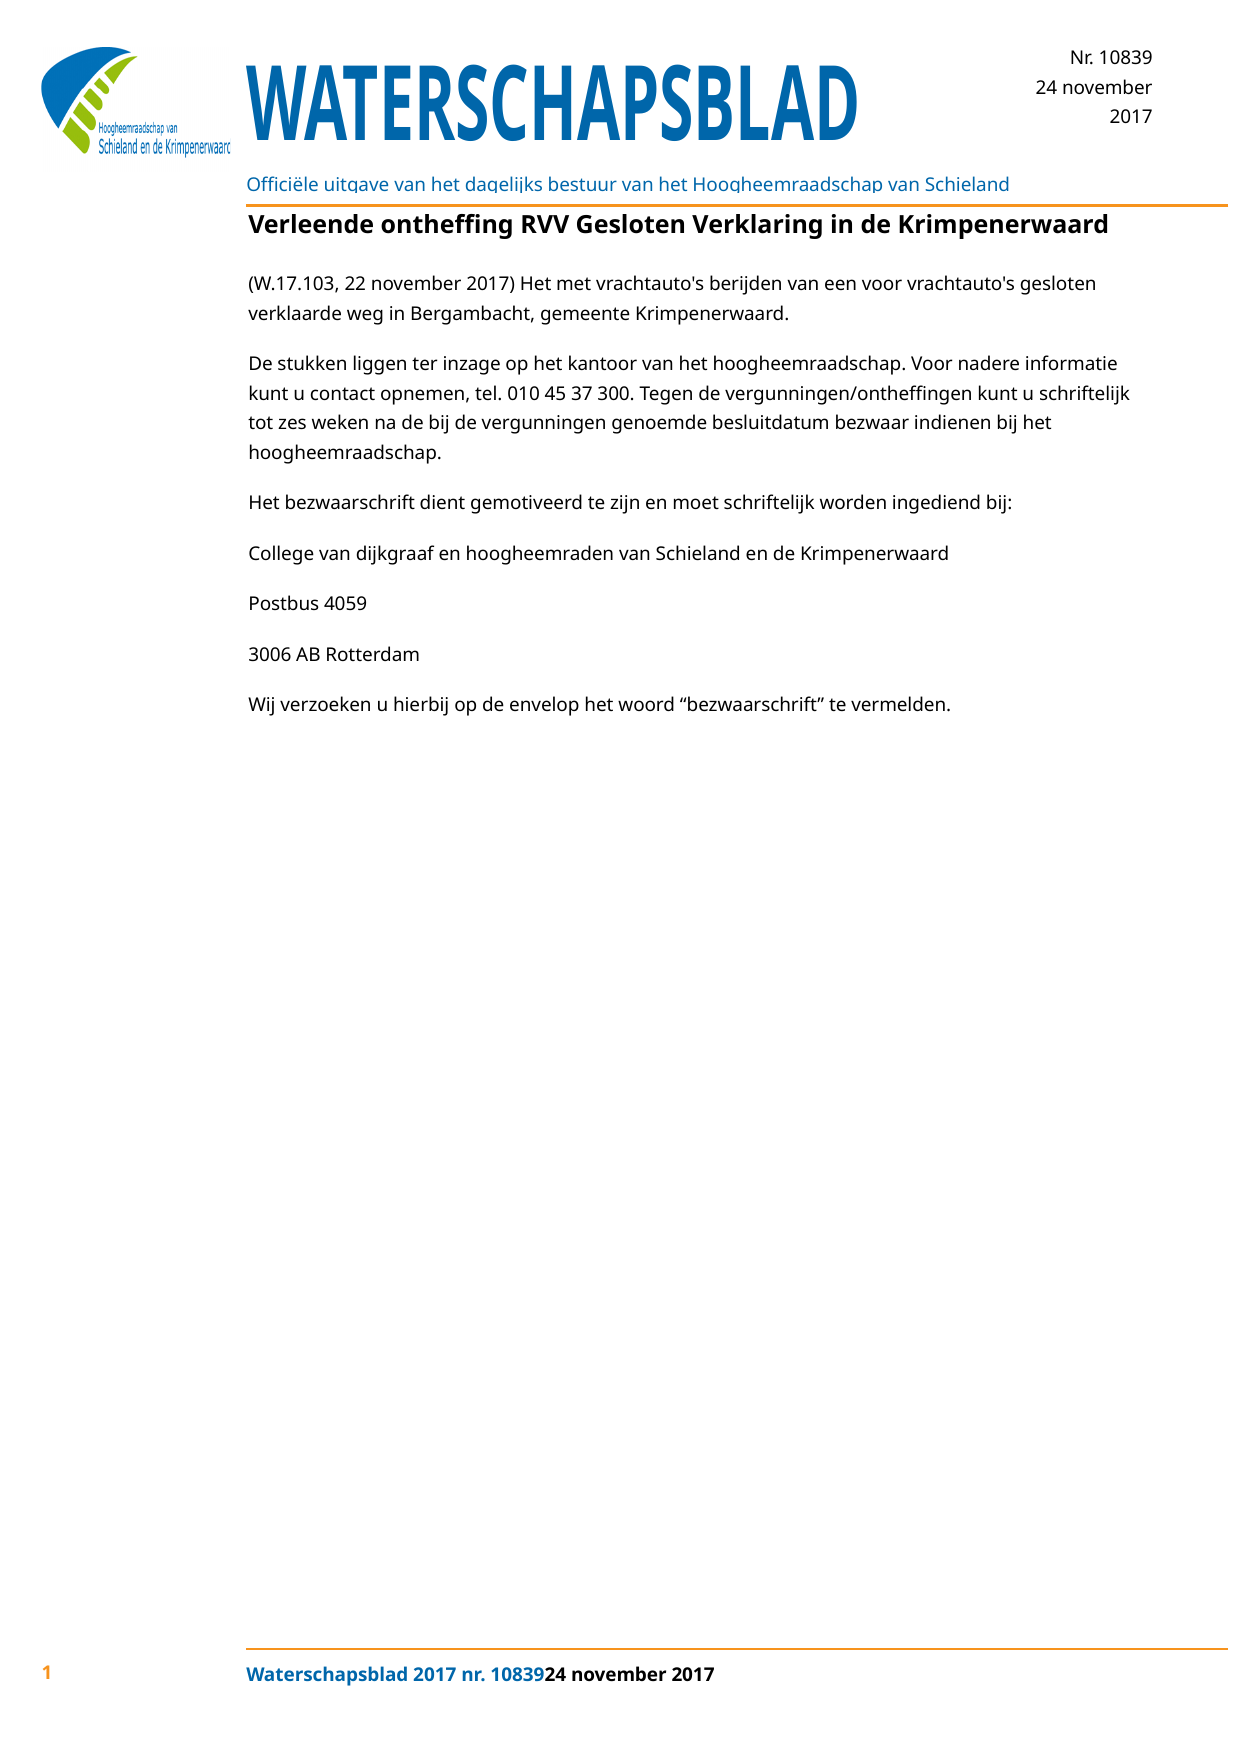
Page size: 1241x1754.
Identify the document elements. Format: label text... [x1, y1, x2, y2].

picture [41, 47, 231, 172]
text De stukken liggen ter inzage op het kantoor van het hoogheemraadschap. Voor nadere informatie kunt u contact opnemen, tel. 010 45 37 300. Tegen de vergunningen/ontheffingen kunt u schriftelijk tot zes weken na de bij de vergunningen genoemde besluitdatum bezwaar indienen bij het hoogheemraadschap. [248, 350, 1152, 465]
text (W.17.103, 22 november 2017) Het met vrachtauto's berijden van een voor vrachtauto's gesloten verklaarde weg in Bergambacht, gemeente Krimpenerwaard. [248, 270, 1152, 326]
text Het bezwaarschrift dient gemotiveerd te zijn en moet schriftelijk worden ingediend bij: [248, 489, 1152, 515]
text Wij verzoeken u hierbij op de envelop het woord “bezwaarschrift” te vermelden. [248, 691, 1152, 717]
text Verleende ontheffing RVV Gesloten Verklaring in de Krimpenerwaard [248, 207, 1152, 241]
text College van dijkgraaf en hoogheemraden van Schieland en de Krimpenerwaard [248, 540, 1152, 566]
text 3006 AB Rotterdam [248, 641, 1152, 666]
text Postbus 4059 [248, 590, 1152, 616]
